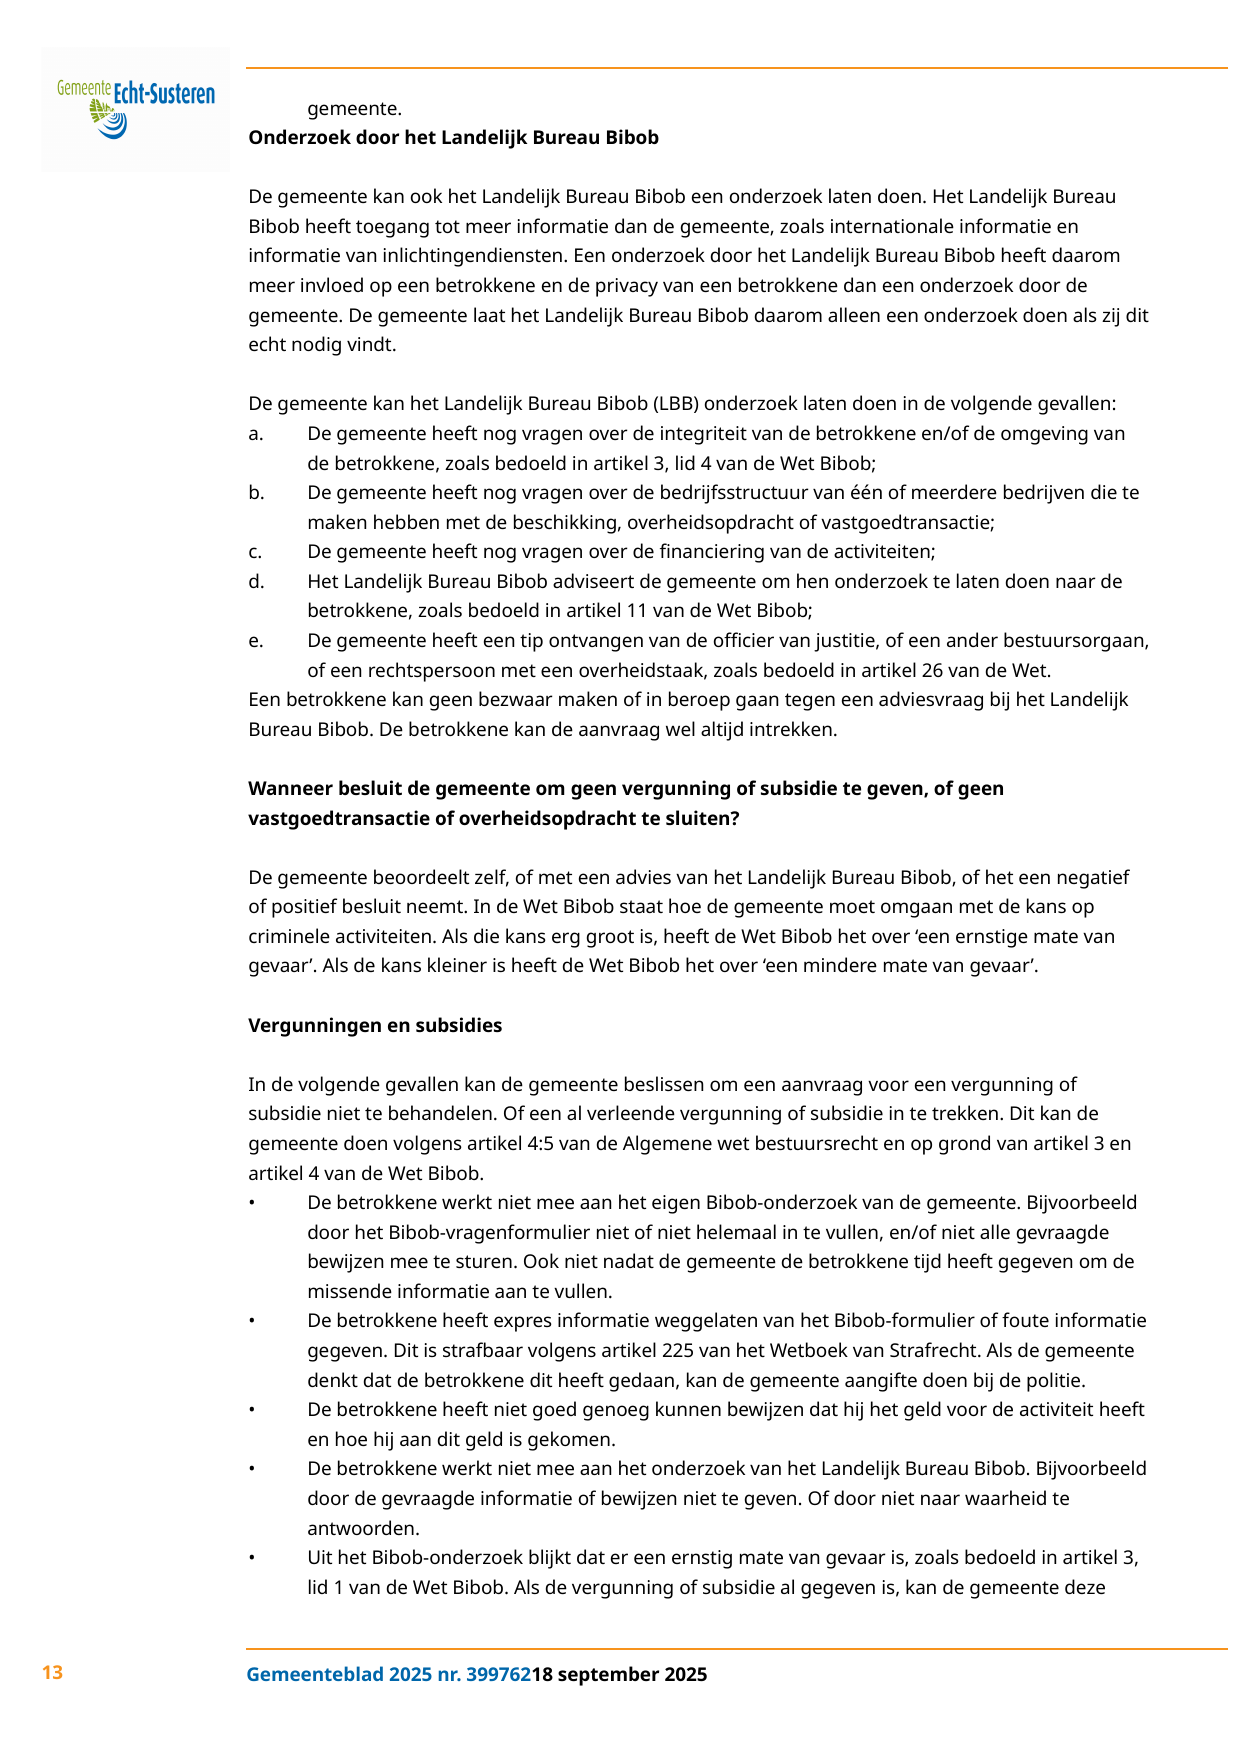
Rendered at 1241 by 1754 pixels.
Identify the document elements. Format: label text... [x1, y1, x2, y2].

list De betrokkene werkt niet mee aan het eigen Bibob-onderzoek van de gemeente. Bijvoorbeeld door het Bibob-vragenformulier niet of niet helemaal in te vullen, en/of niet alle gevraagde bewijzen mee te sturen. Ook niet nadat de gemeente de betrokkene tijd heeft gegeven om de missende informatie aan te vullen. [248, 1189, 1152, 1304]
text Een betrokkene kan geen bezwaar maken of in beroep gaan tegen een adviesvraag bij het Landelijk Bureau Bibob. De betrokkene kan de aanvraag wel altijd intrekken. [248, 686, 1152, 742]
text Wanneer besluit de gemeente om geen vergunning of subsidie te geven, of geen vastgoedtransactie of overheidsopdracht te sluiten? [248, 775, 1152, 831]
list De betrokkene heeft expres informatie weggelaten van het Bibob-formulier of foute informatie gegeven. Dit is strafbaar volgens artikel 225 van het Wetboek van Strafrecht. Als de gemeente denkt dat de betrokkene dit heeft gedaan, kan de gemeente aangifte doen bij de politie. [248, 1308, 1152, 1393]
list Uit het Bibob-onderzoek blijkt dat er een ernstig mate van gevaar is, zoals bedoeld in artikel 3, lid 1 van de Wet Bibob. Als de vergunning of subsidie al gegeven is, kan de gemeente deze [248, 1544, 1152, 1600]
text De gemeente beoordeelt zelf, of met een advies van het Landelijk Bureau Bibob, of het een negatief of positief besluit neemt. In de Wet Bibob staat hoe de gemeente moet omgaan met de kans op criminele activiteiten. Als die kans erg groot is, heeft de Wet Bibob het over ‘een ernstige mate van gevaar’. Als de kans kleiner is heeft de Wet Bibob het over ‘een mindere mate van gevaar’. [248, 864, 1152, 978]
text De gemeente kan ook het Landelijk Bureau Bibob een onderzoek laten doen. Het Landelijk Bureau Bibob heeft toegang tot meer informatie dan de gemeente, zoals internationale informatie en informatie van inlichtingendiensten. Een onderzoek door het Landelijk Bureau Bibob heeft daarom meer invloed op een betrokkene en de privacy van een betrokkene dan een onderzoek door de gemeente. De gemeente laat het Landelijk Bureau Bibob daarom alleen een onderzoek doen als zij dit echt nodig vindt. [248, 183, 1152, 357]
text Onderzoek door het Landelijk Bureau Bibob [248, 124, 1152, 150]
text In de volgende gevallen kan de gemeente beslissen om een aanvraag voor een vergunning of subsidie niet te behandelen. Of een al verleende vergunning of subsidie in te trekken. Dit kan de gemeente doen volgens artikel 4:5 van de Algemene wet bestuursrecht en op grond van artikel 3 en artikel 4 van de Wet Bibob. [248, 1071, 1152, 1186]
list De gemeente heeft een tip ontvangen van de officier van justitie, of een ander bestuursorgaan, of een rechtspersoon met een overheidstaak, zoals bedoeld in artikel 26 van de Wet. [248, 627, 1152, 683]
text Vergunningen en subsidies [248, 1012, 1152, 1038]
list De gemeente heeft nog vragen over de bedrijfsstructuur van één of meerdere bedrijven die te maken hebben met de beschikking, overheidsopdracht of vastgoedtransactie; [248, 479, 1152, 535]
text De gemeente kan het Landelijk Bureau Bibob (LBB) onderzoek laten doen in de volgende gevallen: [248, 391, 1152, 416]
list De gemeente heeft nog vragen over de integriteit van de betrokkene en/of de omgeving van de betrokkene, zoals bedoeld in artikel 3, lid 4 van de Wet Bibob; [248, 420, 1152, 476]
list De betrokkene werkt niet mee aan het onderzoek van het Landelijk Bureau Bibob. Bijvoorbeeld door de gevraagde informatie of bewijzen niet te geven. Of door niet naar waarheid te antwoorden. [248, 1456, 1152, 1541]
list Het Landelijk Bureau Bibob adviseert de gemeente om hen onderzoek te laten doen naar de betrokkene, zoals bedoeld in artikel 11 van de Wet Bibob; [248, 568, 1152, 623]
list gemeente. [248, 95, 1152, 121]
picture [41, 47, 231, 172]
list De betrokkene heeft niet goed genoeg kunnen bewijzen dat hij het geld voor de activiteit heeft en hoe hij aan dit geld is gekomen. [248, 1396, 1152, 1452]
list De gemeente heeft nog vragen over de financiering van de activiteiten; [248, 538, 1152, 564]
